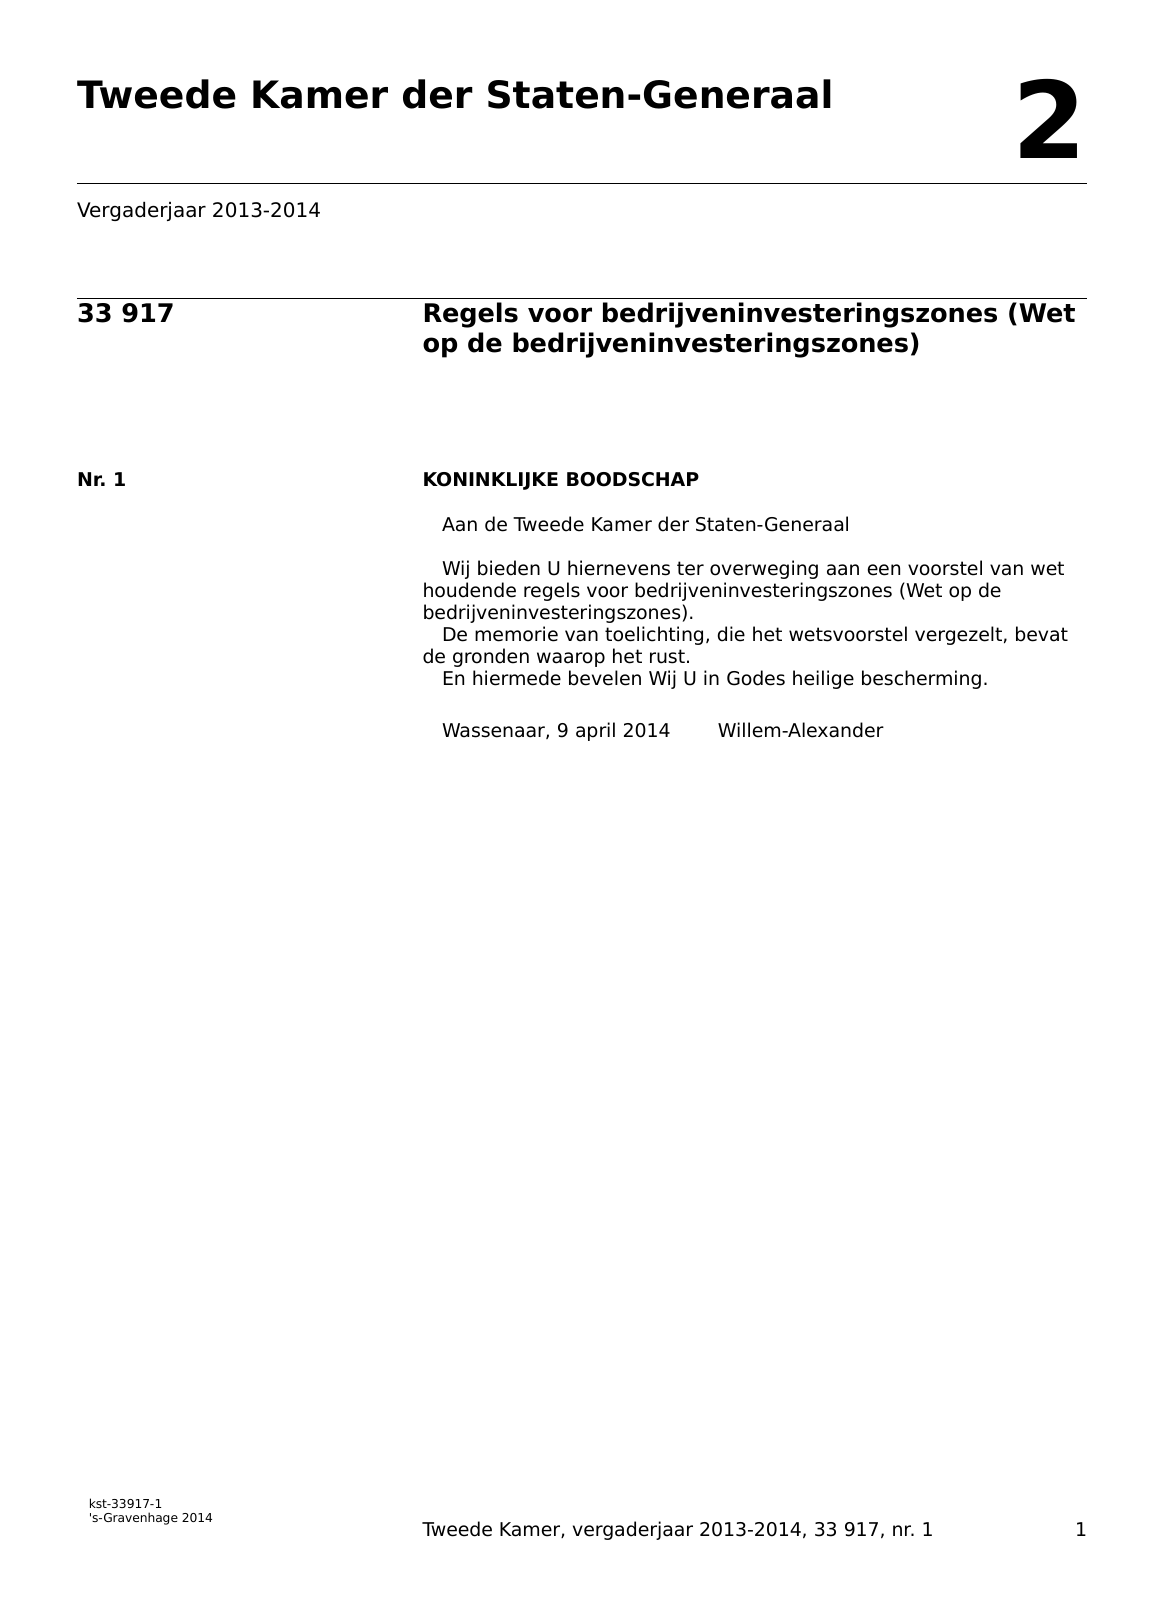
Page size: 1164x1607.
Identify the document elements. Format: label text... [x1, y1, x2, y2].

text kst-33917-1 [88, 1497, 323, 1511]
text Wassenaar, 9 april 2014 Willem-Alexander [422, 719, 1087, 742]
text En hiermede bevelen Wij U in Godes heilige bescherming. [422, 668, 1087, 689]
table_header 2 [886, 59, 1087, 183]
subtitle 33 917 Regels voor bedrijveninvesteringszones (Wet op de bedrijveninvesteringszones) [77, 299, 1087, 358]
table_header Tweede Kamer der Staten-Generaal [77, 59, 886, 183]
subtitle Nr. 1 KONINKLIJKE BOODSCHAP [77, 469, 1087, 491]
text 's-Gravenhage 2014 [88, 1511, 323, 1525]
text Wij bieden U hiernevens ter overweging aan een voorstel van wet houdende regels voor bedrijveninvesteringszones (Wet op de bedrijveninvesteringszones). [422, 558, 1087, 624]
text De memorie van toelichting, die het wetsvoorstel vergezelt, bevat de gronden waarop het rust. [422, 624, 1087, 668]
table_cell Vergaderjaar 2013-2014 [77, 184, 1087, 298]
text Aan de Tweede Kamer der Staten-Generaal [422, 513, 1087, 536]
